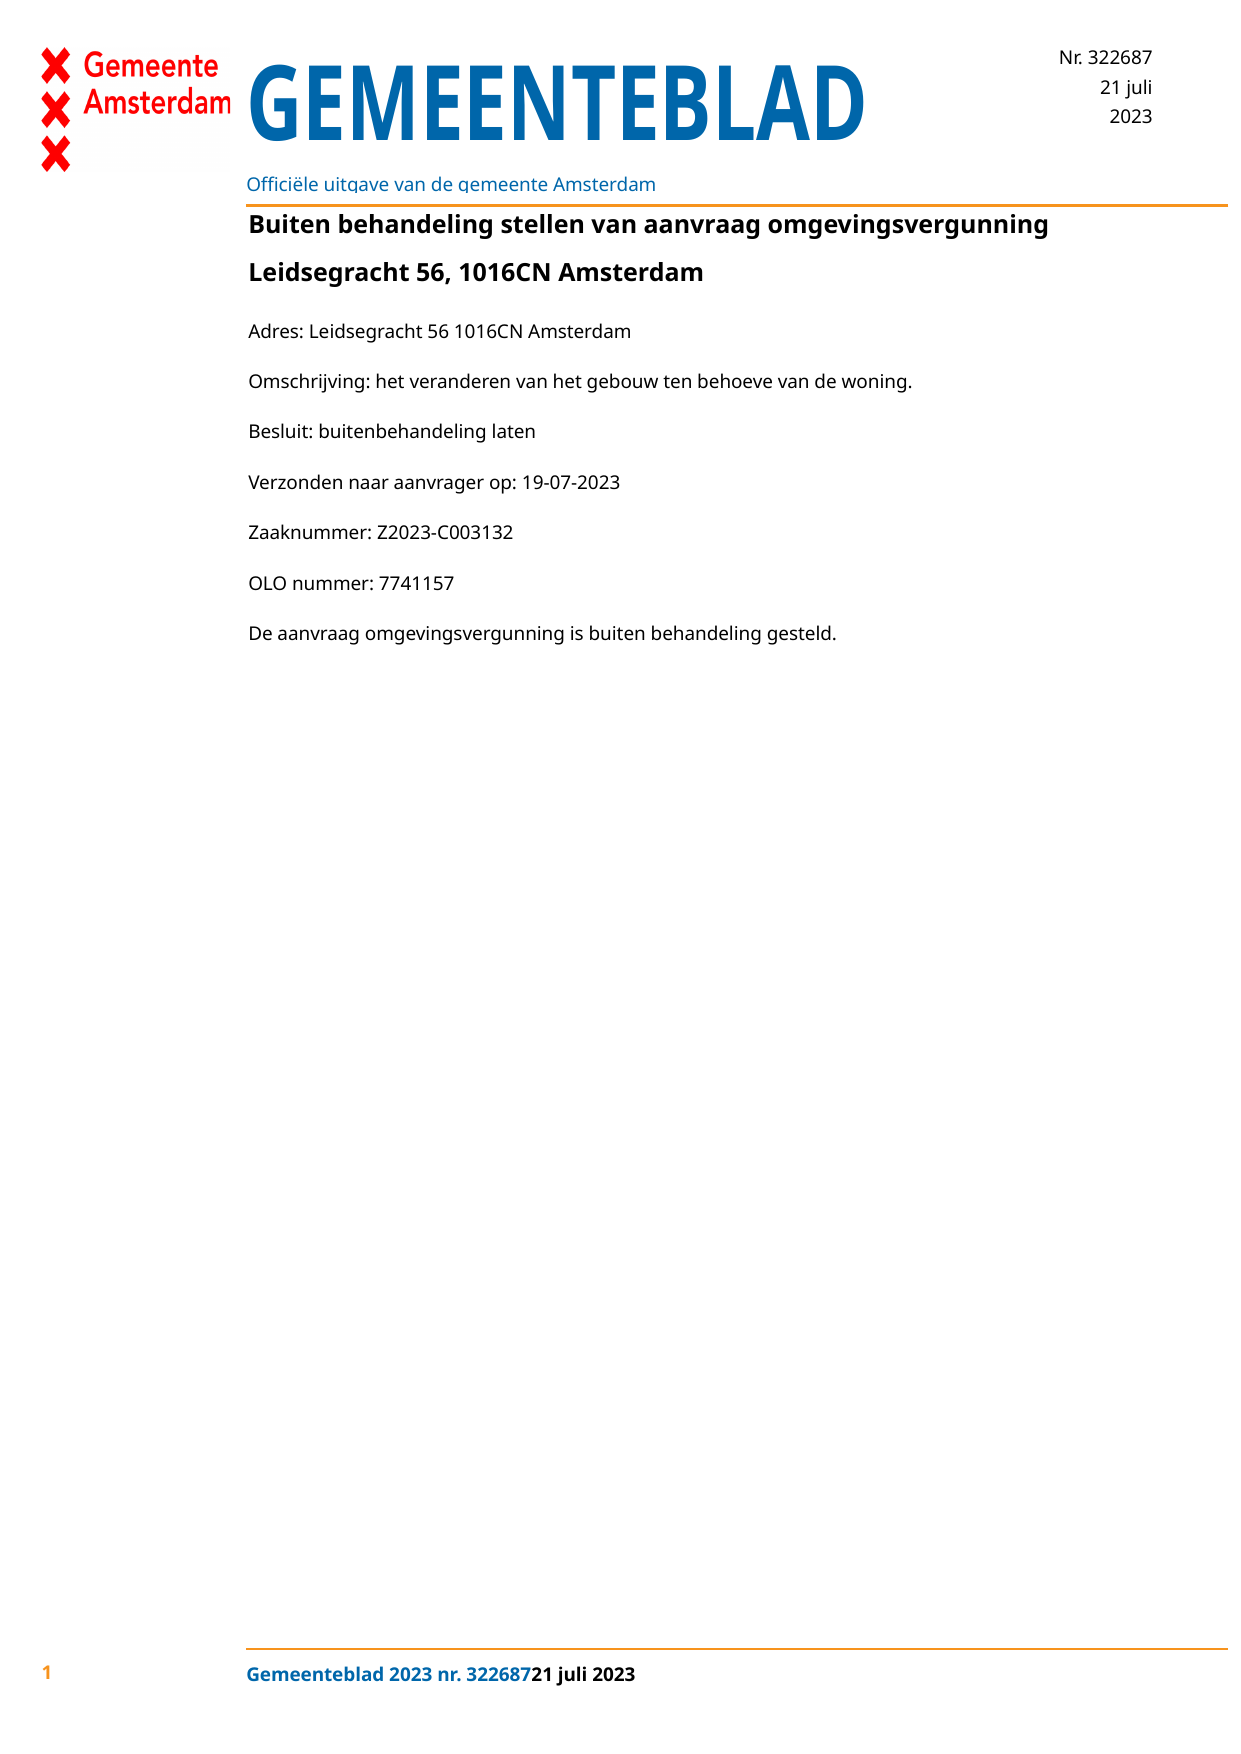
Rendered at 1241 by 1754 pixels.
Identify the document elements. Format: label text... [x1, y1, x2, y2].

text Verzonden naar aanvrager op: 19-07-2023 [248, 469, 1152, 495]
text De aanvraag omgevingsvergunning is buiten behandeling gesteld. [248, 620, 1152, 646]
text Omschrijving: het veranderen van het gebouw ten behoeve van de woning. [248, 368, 1152, 394]
text Buiten behandeling stellen van aanvraag omgevingsvergunning Leidsegracht 56, 1016CN Amsterdam [248, 207, 1152, 288]
text Adres: Leidsegracht 56 1016CN Amsterdam [248, 318, 1152, 344]
picture [41, 47, 231, 172]
text OLO nummer: 7741157 [248, 570, 1152, 596]
text Zaaknummer: Z2023-C003132 [248, 519, 1152, 545]
text Besluit: buitenbehandeling laten [248, 419, 1152, 444]
